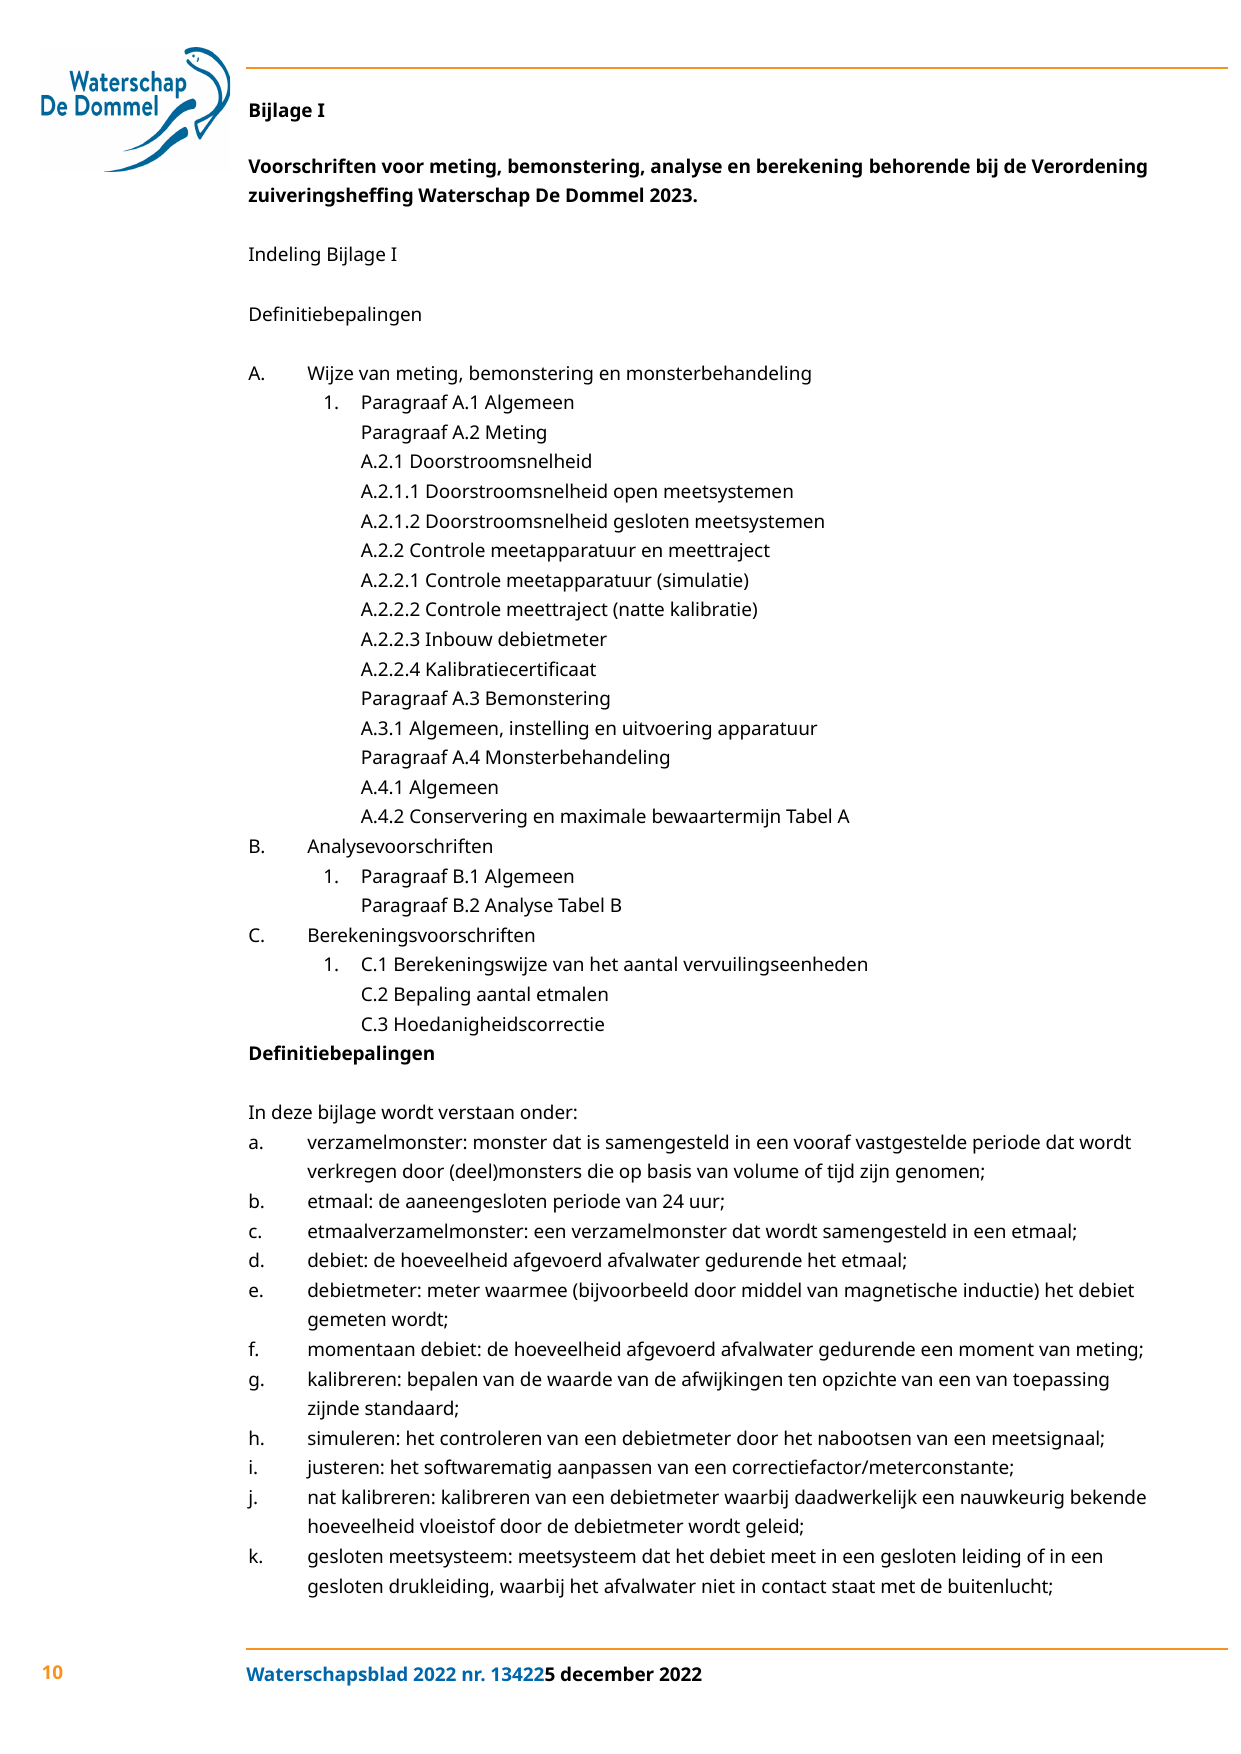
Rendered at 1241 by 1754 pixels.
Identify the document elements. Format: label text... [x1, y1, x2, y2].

text Voorschriften voor meting, bemonstering, analyse en berekening behorende bij de Verordening zuiveringsheffing Waterschap De Dommel 2023. [248, 153, 1152, 208]
list A.2.2 Controle meetapparatuur en meettraject [323, 537, 1152, 563]
list A.2.2.1 Controle meetapparatuur (simulatie) [323, 567, 1152, 593]
list A.2.2.2 Controle meettraject (natte kalibratie) [323, 597, 1152, 622]
list etmaalverzamelmonster: een verzamelmonster dat wordt samengesteld in een etmaal; [248, 1218, 1152, 1244]
list Paragraaf B.2 Analyse Tabel B [323, 892, 1152, 918]
list A.4.2 Conservering en maximale bewaartermijn Tabel A [323, 804, 1152, 829]
text Indeling Bijlage I [248, 242, 1152, 267]
list debietmeter: meter waarmee (bijvoorbeeld door middel van magnetische inductie) het debiet gemeten wordt; [248, 1277, 1152, 1332]
list verzamelmonster: monster dat is samengesteld in een vooraf vastgestelde periode dat wordt verkregen door (deel)monsters die op basis van volume of tijd zijn genomen; [248, 1129, 1152, 1184]
list Paragraaf A.2 Meting [323, 419, 1152, 445]
list nat kalibreren: kalibreren van een debietmeter waarbij daadwerkelijk een nauwkeurig bekende hoeveelheid vloeistof door de debietmeter wordt geleid; [248, 1484, 1152, 1539]
text Bijlage I [248, 95, 1152, 123]
list Berekeningsvoorschriften [248, 922, 1152, 948]
list momentaan debiet: de hoeveelheid afgevoerd afvalwater gedurende een moment van meting; [248, 1336, 1152, 1362]
list justeren: het softwarematig aanpassen van een correctiefactor/meterconstante; [248, 1454, 1152, 1480]
list A.2.1 Doorstroomsnelheid [323, 449, 1152, 474]
list gesloten meetsysteem: meetsysteem dat het debiet meet in een gesloten leiding of in een gesloten drukleiding, waarbij het afvalwater niet in contact staat met de buitenlucht; [248, 1543, 1152, 1599]
list A.4.1 Algemeen [323, 774, 1152, 800]
list Paragraaf A.4 Monsterbehandeling [323, 744, 1152, 770]
list A.2.1.1 Doorstroomsnelheid open meetsystemen [323, 478, 1152, 504]
list simuleren: het controleren van een debietmeter door het nabootsen van een meetsignaal; [248, 1425, 1152, 1451]
list etmaal: de aaneengesloten periode van 24 uur; [248, 1188, 1152, 1214]
picture [45, 99, 51, 111]
text Definitiebepalingen [248, 301, 1152, 327]
picture [41, 47, 231, 172]
list kalibreren: bepalen van de waarde van de afwijkingen ten opzichte van een van toepassing zijnde standaard; [248, 1366, 1152, 1421]
text Definitiebepalingen [248, 1040, 1152, 1066]
list Wijze van meting, bemonstering en monsterbehandeling [248, 360, 1152, 386]
picture [204, 47, 231, 76]
list A.2.2.4 Kalibratiecertificaat [323, 656, 1152, 682]
list Analysevoorschriften [248, 833, 1152, 859]
list Paragraaf A.1 Algemeen [323, 389, 1152, 415]
list C.2 Bepaling aantal etmalen [323, 981, 1152, 1007]
picture [198, 118, 210, 131]
list A.2.1.2 Doorstroomsnelheid gesloten meetsystemen [323, 508, 1152, 534]
list C.1 Berekeningswijze van het aantal vervuilingseenheden [323, 952, 1152, 977]
list Paragraaf A.3 Bemonstering [323, 685, 1152, 711]
list debiet: de hoeveelheid afgevoerd afvalwater gedurende het etmaal; [248, 1247, 1152, 1273]
list A.3.1 Algemeen, instelling en uitvoering apparatuur [323, 715, 1152, 741]
list Paragraaf B.1 Algemeen [323, 863, 1152, 889]
list C.3 Hoedanigheidscorrectie [323, 1011, 1152, 1037]
text In deze bijlage wordt verstaan onder: [248, 1099, 1152, 1125]
list A.2.2.3 Inbouw debietmeter [323, 626, 1152, 652]
